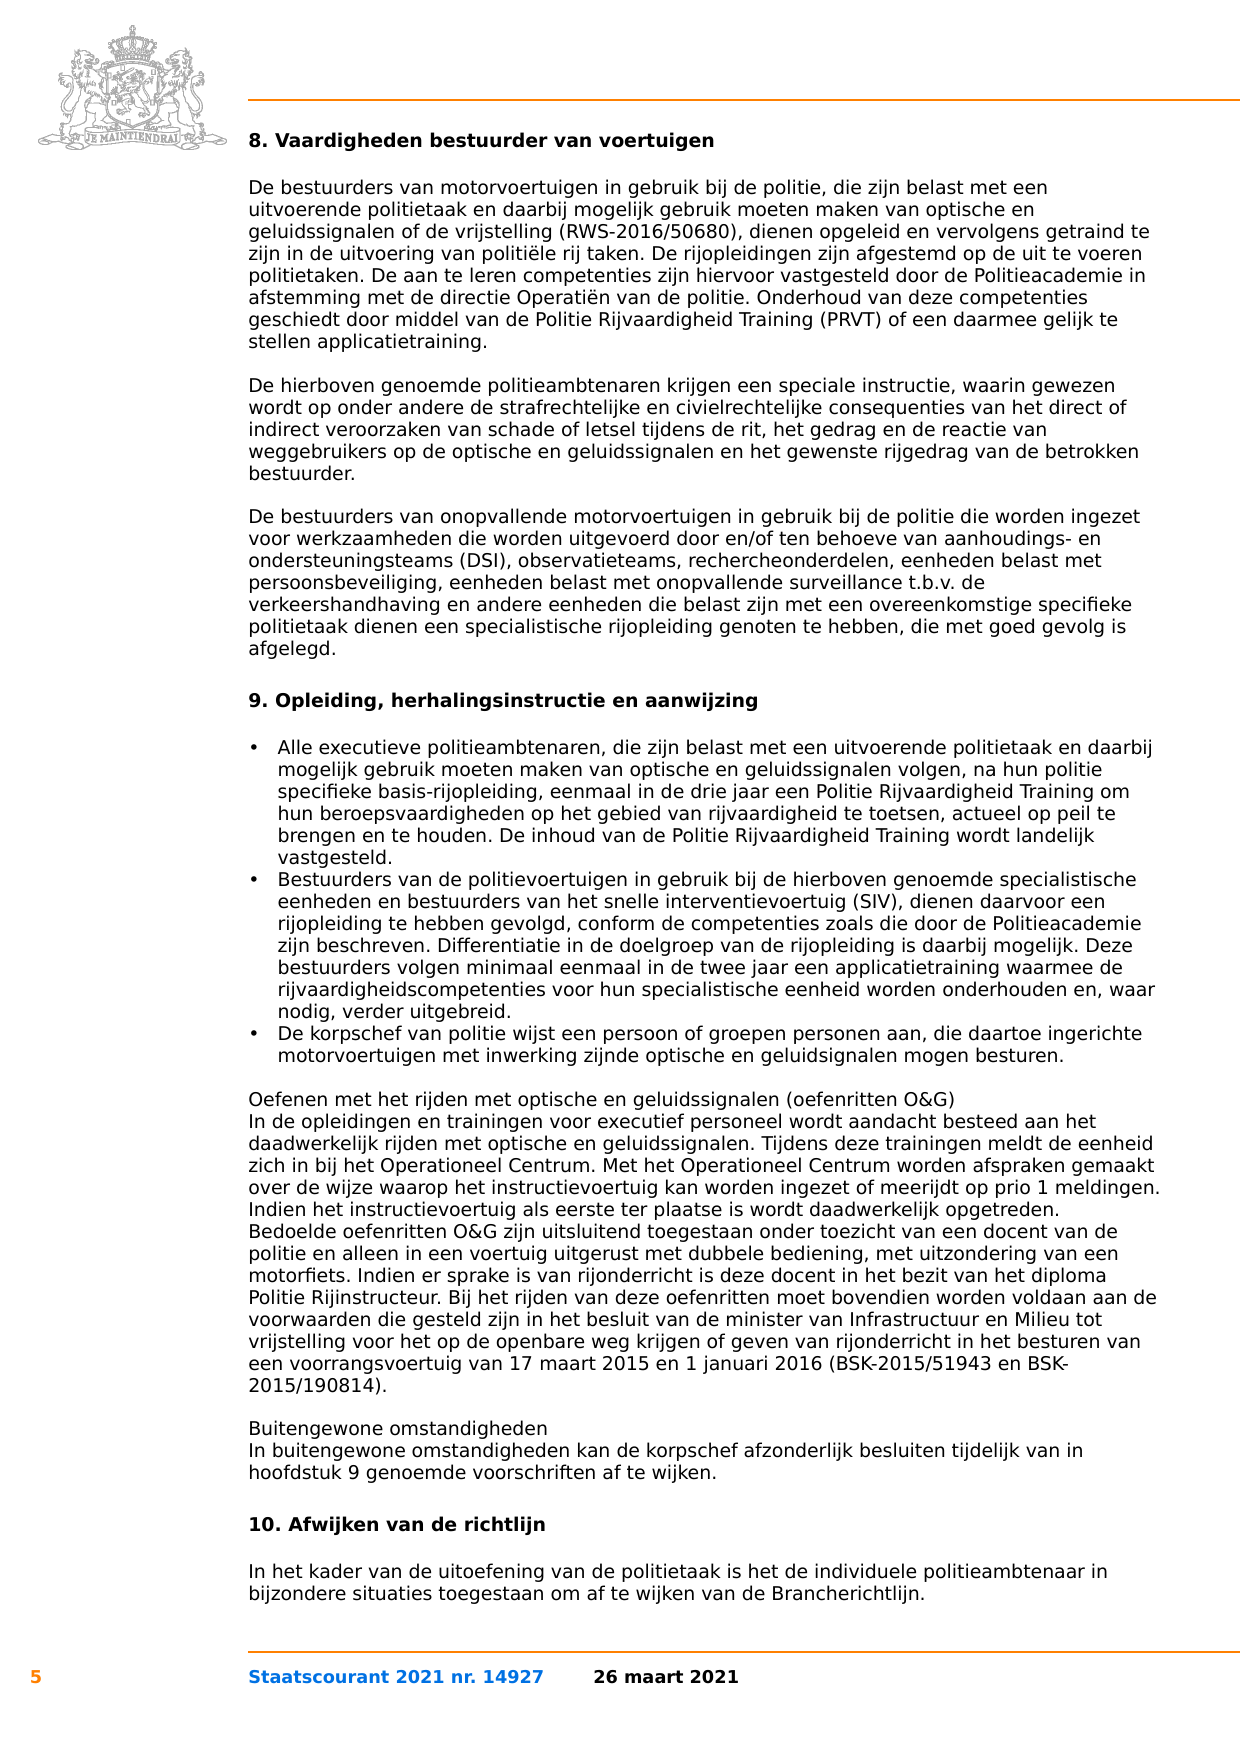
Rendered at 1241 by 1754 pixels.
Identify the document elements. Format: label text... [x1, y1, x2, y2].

text • Bestuurders van de politievoertuigen in gebruik bij de hierboven genoemde specialistische eenheden en bestuurders van het snelle interventievoertuig (SIV), dienen daarvoor een rijopleiding te hebben gevolgd, conform de competenties zoals die door de Politieacademie zijn beschreven. Differentiatie in de doelgroep van de rijopleiding is daarbij mogelijk. Deze bestuurders volgen minimaal eenmaal in de twee jaar een applicatietraining waarmee de rijvaardigheidscompetenties voor hun specialistische eenheid worden onderhouden en, waar nodig, verder uitgebreid. [248, 869, 1163, 1023]
text De bestuurders van motorvoertuigen in gebruik bij de politie, die zijn belast met een uitvoerende politietaak en daarbij mogelijk gebruik moeten maken van optische en geluidssignalen of de vrijstelling (RWS-2016/50680), dienen opgeleid en vervolgens getraind te zijn in de uitvoering van politiële rij taken. De rijopleidingen zijn afgestemd op de uit te voeren politietaken. De aan te leren competenties zijn hiervoor vastgesteld door de Politieacademie in afstemming met de directie Operatiën van de politie. Onderhoud van deze competenties geschiedt door middel van de Politie Rijvaardigheid Training (PRVT) of een daarmee gelijk te stellen applicatietraining. [248, 177, 1163, 353]
subtitle 8. Vaardigheden bestuurder van voertuigen [248, 130, 1163, 152]
text • Alle executieve politieambtenaren, die zijn belast met een uitvoerende politietaak en daarbij mogelijk gebruik moeten maken van optische en geluidssignalen volgen, na hun politie specifieke basis-rijopleiding, eenmaal in de drie jaar een Politie Rijvaardigheid Training om hun beroepsvaardigheden op het gebied van rijvaardigheid te toetsen, actueel op peil te brengen en te houden. De inhoud van de Politie Rijvaardigheid Training wordt landelijk vastgesteld. [248, 737, 1163, 869]
subtitle 10. Afwijken van de richtlijn [248, 1514, 1163, 1536]
subtitle 9. Opleiding, herhalingsinstructie en aanwijzing [248, 690, 1163, 712]
text In buitengewone omstandigheden kan de korpschef afzonderlijk besluiten tijdelijk van in hoofdstuk 9 genoemde voorschriften af te wijken. [248, 1440, 1163, 1484]
text De hierboven genoemde politieambtenaren krijgen een speciale instructie, waarin gewezen wordt op onder andere de strafrechtelijke en civielrechtelijke consequenties van het direct of indirect veroorzaken van schade of letsel tijdens de rit, het gedrag en de reactie van weggebruikers op de optische en geluidssignalen en het gewenste rijgedrag van de betrokken bestuurder. [248, 374, 1163, 484]
text Buitengewone omstandigheden [248, 1418, 1163, 1440]
picture [38, 25, 227, 150]
text Bedoelde oefenritten O&G zijn uitsluitend toegestaan onder toezicht van een docent van de politie en alleen in een voertuig uitgerust met dubbele bediening, met uitzondering van een motorfiets. Indien er sprake is van rijonderricht is deze docent in het bezit van het diploma Politie Rijinstructeur. Bij het rijden van deze oefenritten moet bovendien worden voldaan aan de voorwaarden die gesteld zijn in het besluit van de minister van Infrastructuur en Milieu tot vrijstelling voor het op de openbare weg krijgen of geven van rijonderricht in het besturen van een voorrangsvoertuig van 17 maart 2015 en 1 januari 2016 (BSK-2015/51943 en BSK-2015/190814). [248, 1221, 1163, 1396]
text • De korpschef van politie wijst een persoon of groepen personen aan, die daartoe ingerichte motorvoertuigen met inwerking zijnde optische en geluidsignalen mogen besturen. [248, 1023, 1163, 1067]
text In de opleidingen en trainingen voor executief personeel wordt aandacht besteed aan het daadwerkelijk rijden met optische en geluidssignalen. Tijdens deze trainingen meldt de eenheid zich in bij het Operationeel Centrum. Met het Operationeel Centrum worden afspraken gemaakt over de wijze waarop het instructievoertuig kan worden ingezet of meerijdt op prio 1 meldingen. Indien het instructievoertuig als eerste ter plaatse is wordt daadwerkelijk opgetreden. [248, 1111, 1163, 1221]
text De bestuurders van onopvallende motorvoertuigen in gebruik bij de politie die worden ingezet voor werkzaamheden die worden uitgevoerd door en/of ten behoeve van aanhoudings- en ondersteuningsteams (DSI), observatieteams, rechercheonderdelen, eenheden belast met persoonsbeveiliging, eenheden belast met onopvallende surveillance t.b.v. de verkeershandhaving en andere eenheden die belast zijn met een overeenkomstige specifieke politietaak dienen een specialistische rijopleiding genoten te hebben, die met goed gevolg is afgelegd. [248, 506, 1163, 660]
text Oefenen met het rijden met optische en geluidssignalen (oefenritten O&G) [248, 1089, 1163, 1111]
text In het kader van de uitoefening van de politietaak is het de individuele politieambtenaar in bijzondere situaties toegestaan om af te wijken van de Brancherichtlijn. [248, 1561, 1163, 1605]
